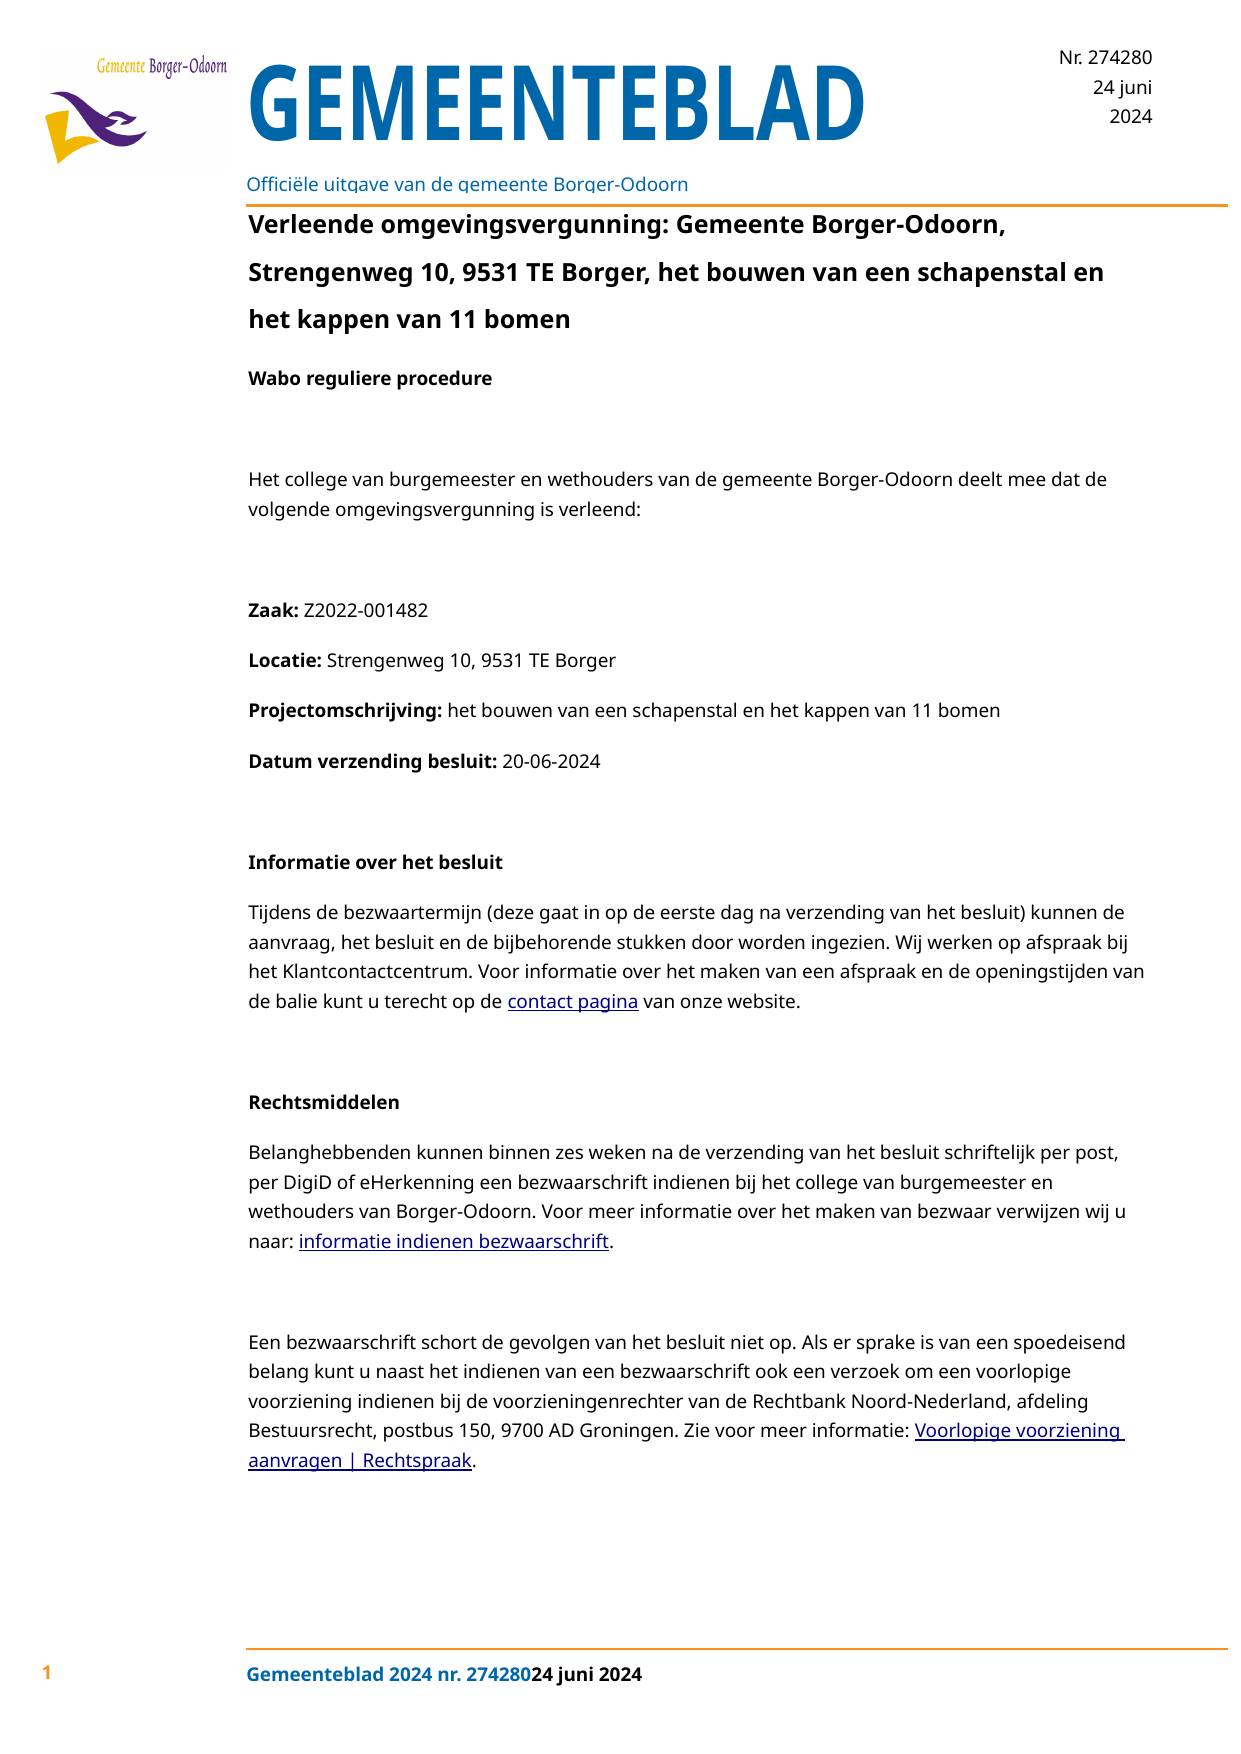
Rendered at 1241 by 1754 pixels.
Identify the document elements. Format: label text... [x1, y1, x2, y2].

text Tijdens de bezwaartermijn (deze gaat in op de eerste dag na verzending van het besluit) kunnen de aanvraag, het besluit en de bijbehorende stukken door worden ingezien. Wij werken op afspraak bij het Klantcontactcentrum. Voor informatie over het maken van een afspraak en de openingstijden van de balie kunt u terecht op de contact pagina van onze website. [248, 899, 1152, 1014]
text Projectomschrijving: het bouwen van een schapenstal en het kappen van 11 bomen [248, 698, 1152, 723]
text Een bezwaarschrift schort de gevolgen van het besluit niet op. Als er sprake is van een spoedeisend belang kunt u naast het indienen van een bezwaarschrift ook een verzoek om een voorlopige voorziening indienen bij de voorzieningenrechter van de Rechtbank Noord-Nederland, afdeling Bestuursrecht, postbus 150, 9700 AD Groningen. Zie voor meer informatie: Voorlopige voorziening aanvragen | Rechtspraak. [248, 1329, 1152, 1473]
text Locatie: Strengenweg 10, 9531 TE Borger [248, 647, 1152, 673]
text Datum verzending besluit: 20-06-2024 [248, 748, 1152, 774]
text Zaak: Z2022-001482 [248, 597, 1152, 622]
text Belanghebbenden kunnen binnen zes weken na de verzending van het besluit schriftelijk per post, per DigiD of eHerkenning een bezwaarschrift indienen bij het college van burgemeester en wethouders van Borger-Odoorn. Voor meer informatie over het maken van bezwaar verwijzen wij u naar: informatie indienen bezwaarschrift. [248, 1139, 1152, 1254]
text Rechtsmiddelen [248, 1089, 1152, 1114]
text Verleende omgevingsvergunning: Gemeente Borger-Odoorn, Strengenweg 10, 9531 TE Borger, het bouwen van een schapenstal en het kappen van 11 bomen [248, 207, 1152, 336]
picture [41, 47, 231, 172]
text Het college van burgemeester en wethouders van de gemeente Borger-Odoorn deelt mee dat de volgende omgevingsvergunning is verleend: [248, 466, 1152, 522]
text Wabo reguliere procedure [248, 366, 1152, 391]
text Informatie over het besluit [248, 849, 1152, 874]
